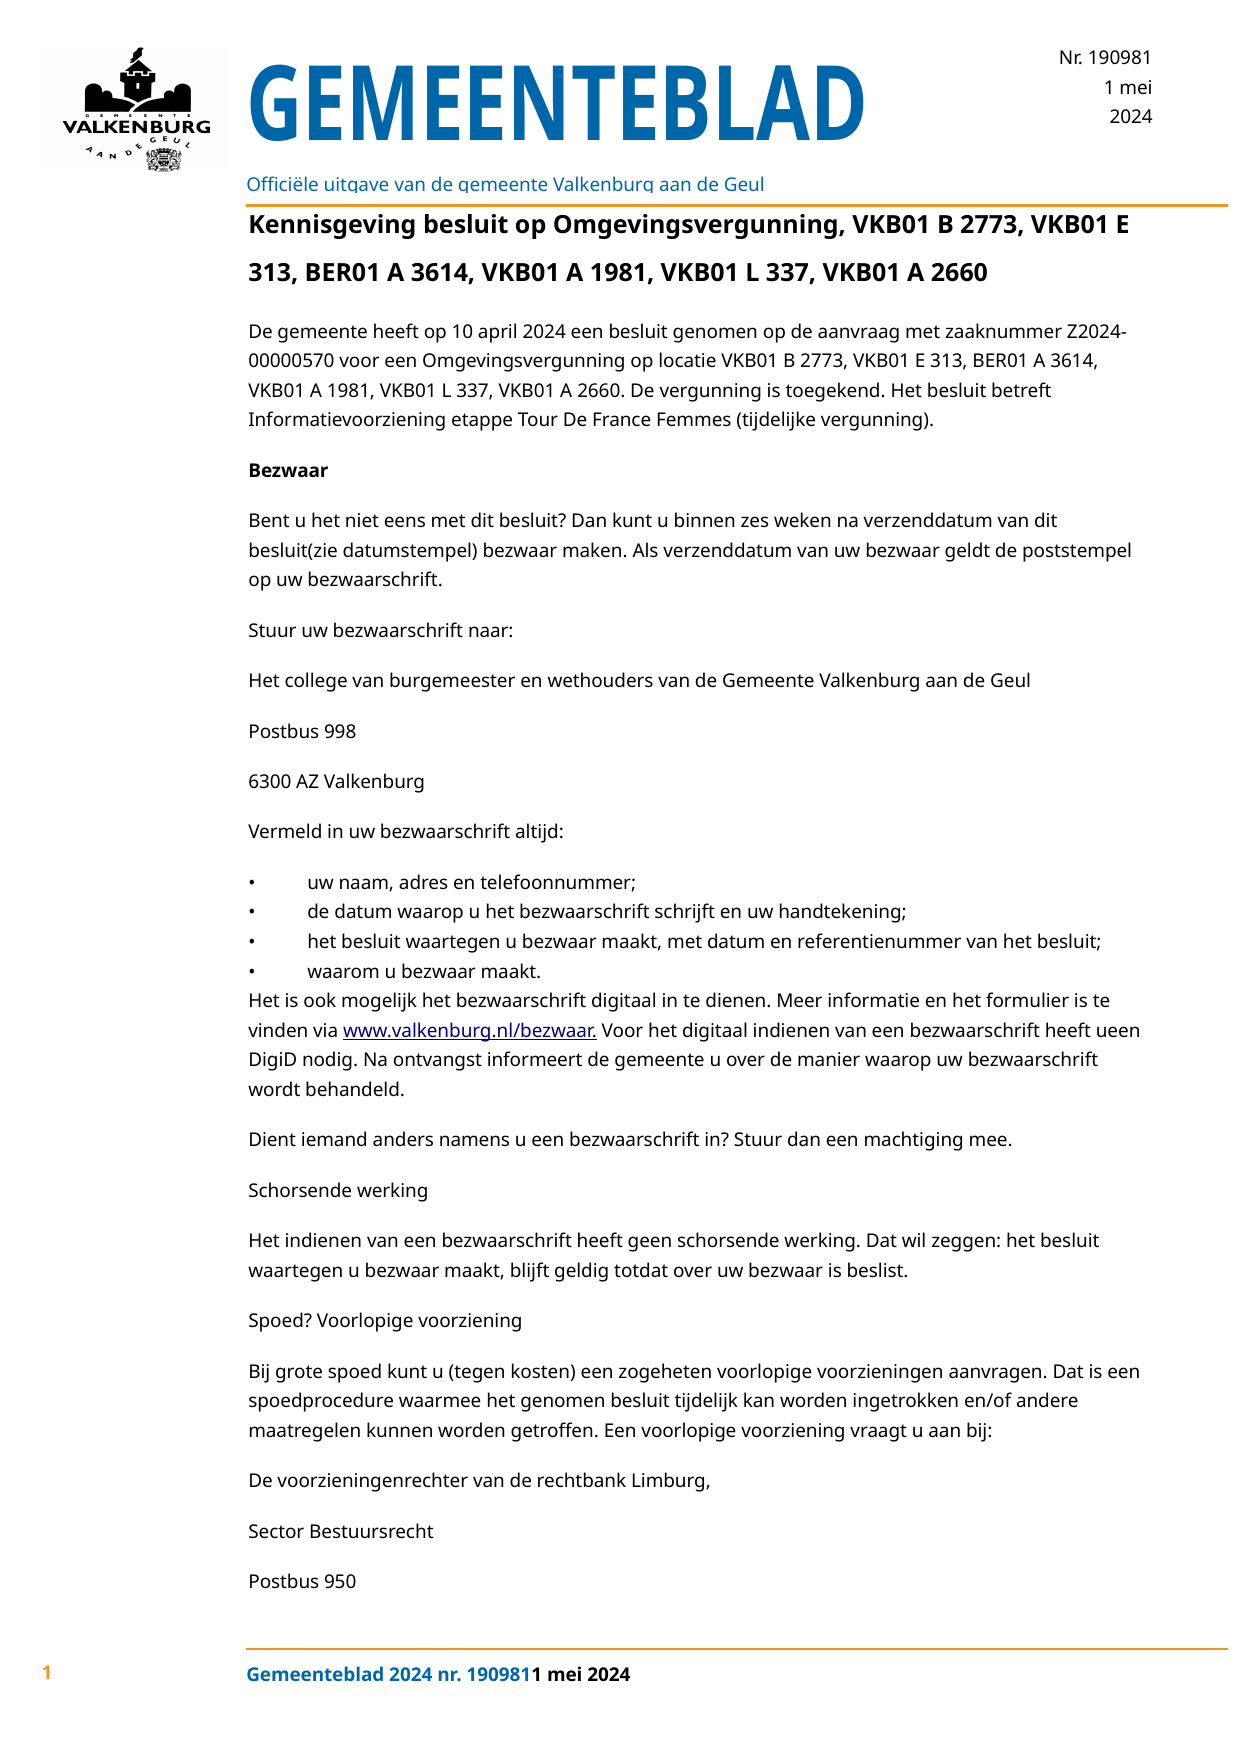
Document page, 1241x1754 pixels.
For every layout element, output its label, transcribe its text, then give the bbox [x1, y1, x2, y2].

list waarom u bezwaar maakt. [248, 958, 1152, 984]
text Bij grote spoed kunt u (tegen kosten) een zogeheten voorlopige voorzieningen aanvragen. Dat is een spoedprocedure waarmee het genomen besluit tijdelijk kan worden ingetrokken en/of andere maatregelen kunnen worden getroffen. Een voorlopige voorziening vraagt u aan bij: [248, 1358, 1152, 1443]
text Kennisgeving besluit op Omgevingsvergunning, VKB01 B 2773, VKB01 E 313, BER01 A 3614, VKB01 A 1981, VKB01 L 337, VKB01 A 2660 [248, 207, 1152, 288]
text Postbus 998 [248, 718, 1152, 744]
text De gemeente heeft op 10 april 2024 een besluit genomen op de aanvraag met zaaknummer Z2024-00000570 voor een Omgevingsvergunning op locatie VKB01 B 2773, VKB01 E 313, BER01 A 3614, VKB01 A 1981, VKB01 L 337, VKB01 A 2660. De vergunning is toegekend. Het besluit betreft Informatievoorziening etappe Tour De France Femmes (tijdelijke vergunning). [248, 318, 1152, 432]
text Dient iemand anders namens u een bezwaarschrift in? Stuur dan een machtiging mee. [248, 1127, 1152, 1152]
list uw naam, adres en telefoonnummer; [248, 869, 1152, 895]
text Postbus 950 [248, 1568, 1152, 1594]
list de datum waarop u het bezwaarschrift schrijft en uw handtekening; [248, 899, 1152, 924]
text Spoed? Voorlopige voorziening [248, 1307, 1152, 1333]
text Bezwaar [248, 457, 1152, 483]
text Bent u het niet eens met dit besluit? Dan kunt u binnen zes weken na verzenddatum van dit besluit(zie datumstempel) bezwaar maken. Als verzenddatum van uw bezwaar geldt de poststempel op uw bezwaarschrift. [248, 507, 1152, 592]
list het besluit waartegen u bezwaar maakt, met datum en referentienummer van het besluit; [248, 928, 1152, 954]
text Sector Bestuursrecht [248, 1518, 1152, 1544]
text Schorsende werking [248, 1177, 1152, 1203]
text Het is ook mogelijk het bezwaarschrift digitaal in te dienen. Meer informatie en het formulier is te vinden via www.valkenburg.nl/bezwaar. Voor het digitaal indienen van een bezwaarschrift heeft ueen DigiD nodig. Na ontvangst informeert de gemeente u over de manier waarop uw bezwaarschrift wordt behandeld. [248, 987, 1152, 1102]
text Het college van burgemeester en wethouders van de Gemeente Valkenburg aan de Geul [248, 667, 1152, 693]
text 6300 AZ Valkenburg [248, 768, 1152, 794]
picture [41, 47, 231, 172]
text De voorzieningenrechter van de rechtbank Limburg, [248, 1467, 1152, 1493]
text Stuur uw bezwaarschrift naar: [248, 617, 1152, 643]
text Vermeld in uw bezwaarschrift altijd: [248, 819, 1152, 844]
text Het indienen van een bezwaarschrift heeft geen schorsende werking. Dat wil zeggen: het besluit waartegen u bezwaar maakt, blijft geldig totdat over uw bezwaar is beslist. [248, 1227, 1152, 1283]
